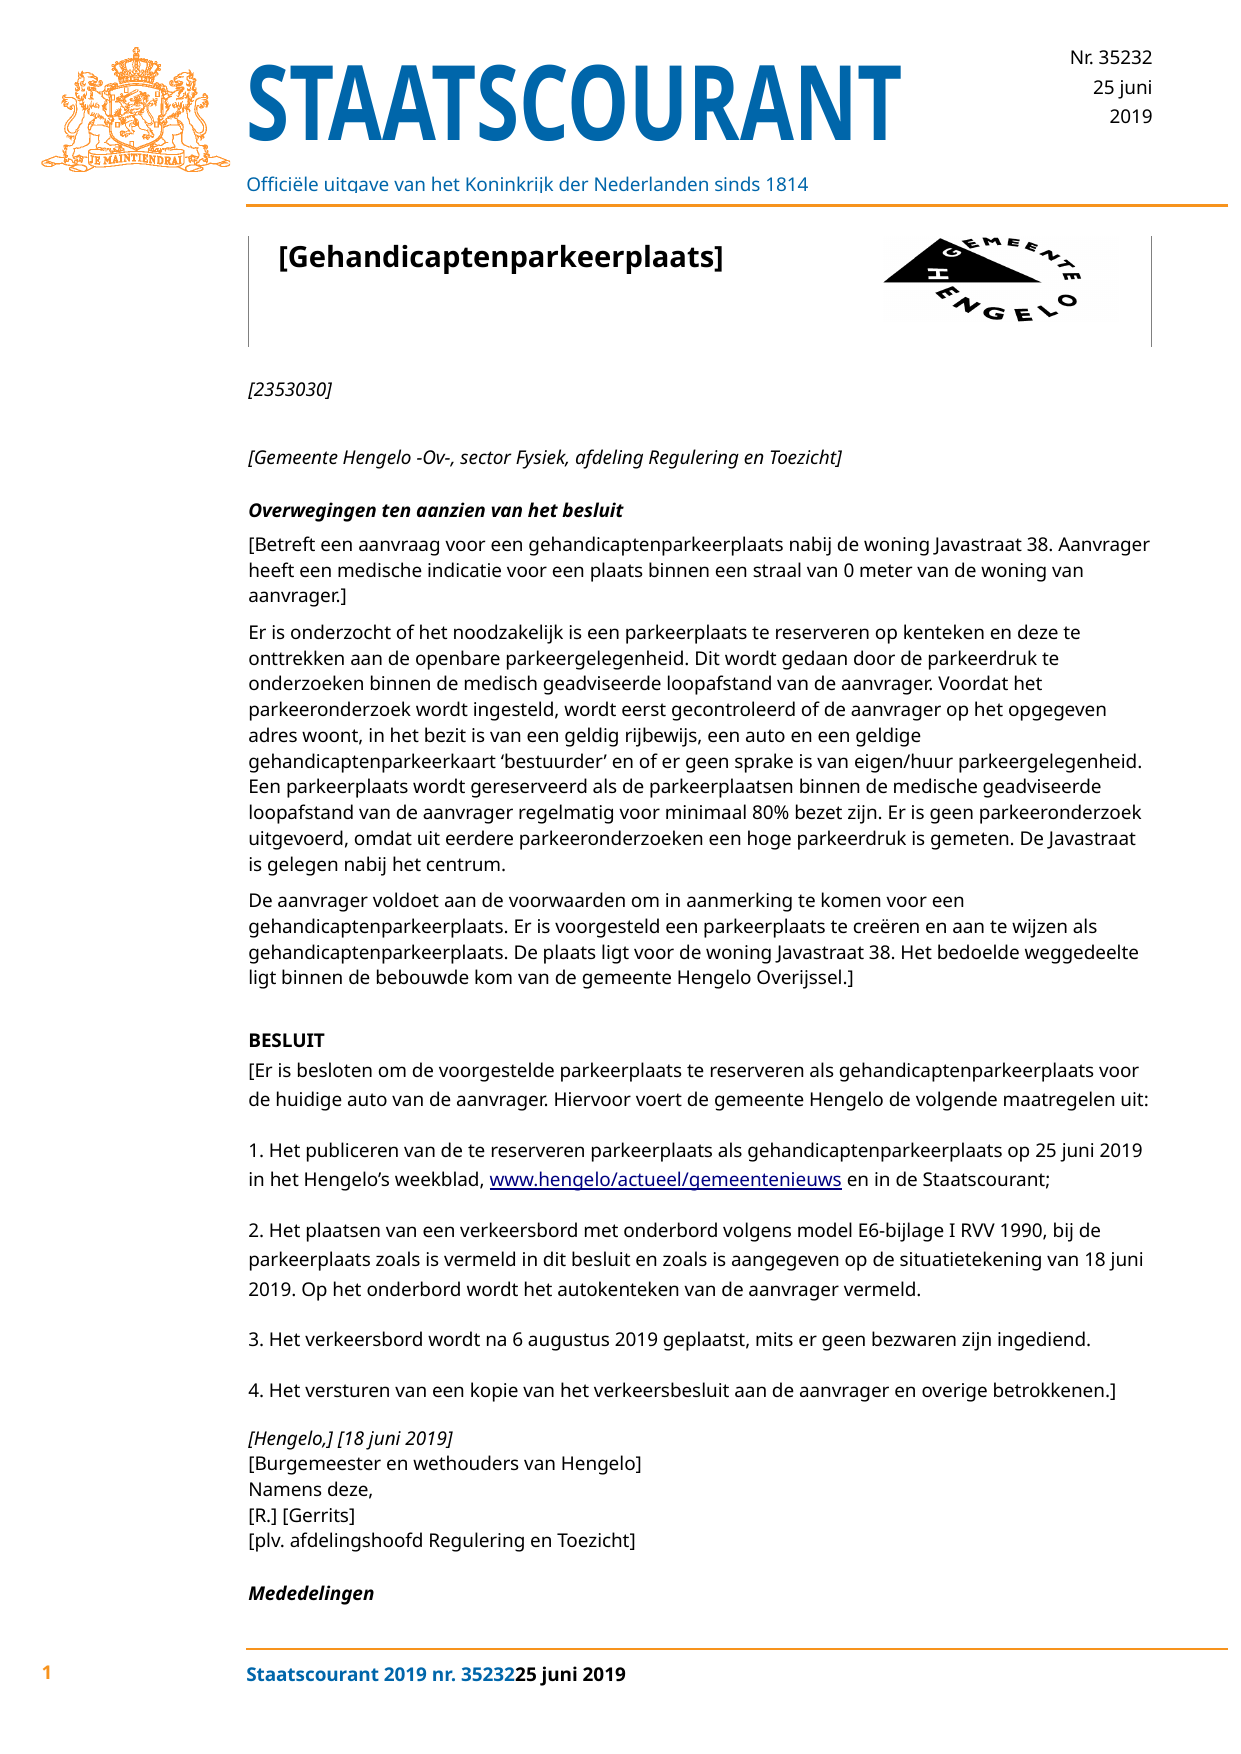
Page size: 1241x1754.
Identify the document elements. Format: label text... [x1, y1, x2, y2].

text [Er is besloten om de voorgestelde parkeerplaats te reserveren als gehandicaptenparkeerplaats voor de huidige auto van de aanvrager. Hiervoor voert de gemeente Hengelo de volgende maatregelen uit: [248, 1057, 1152, 1112]
text 4. Het versturen van een kopie van het verkeersbesluit aan de aanvrager en overige betrokkenen.] [248, 1377, 1152, 1403]
text [plv. afdelingshoofd Regulering en Toezicht] [248, 1528, 1152, 1553]
text 1. Het publiceren van de te reserveren parkeerplaats als gehandicaptenparkeerplaats op 25 juni 2019 in het Hengelo’s weekblad, www.hengelo/actueel/gemeentenieuws en in de Staatscourant; [248, 1137, 1152, 1192]
text Mededelingen [248, 1581, 1152, 1606]
text Er is onderzocht of het noodzakelijk is een parkeerplaats te reserveren op kenteken en deze te onttrekken aan de openbare parkeergelegenheid. Dit wordt gedaan door de parkeerdruk te onderzoeken binnen de medisch geadviseerde loopafstand van de aanvrager. Voordat het parkeeronderzoek wordt ingesteld, wordt eerst gecontroleerd of de aanvrager op het opgegeven adres woont, in het bezit is van een geldig rijbewijs, een auto en een geldige gehandicaptenparkeerkaart ‘bestuurder’ en of er geen sprake is van eigen/huur parkeergelegenheid. Een parkeerplaats wordt gereserveerd als de parkeerplaatsen binnen de medische geadviseerde loopafstand van de aanvrager regelmatig voor minimaal 80% bezet zijn. Er is geen parkeeronderzoek uitgevoerd, omdat uit eerdere parkeeronderzoeken een hoge parkeerdruk is gemeten. De Javastraat is gelegen nabij het centrum. [248, 619, 1152, 876]
text Namens deze, [248, 1476, 1152, 1502]
picture [41, 47, 231, 172]
text De aanvrager voldoet aan de voorwaarden om in aanmerking te komen voor een gehandicaptenparkeerplaats. Er is voorgesteld een parkeerplaats te creëren en aan te wijzen als gehandicaptenparkeerplaats. De plaats ligt voor de woning Javastraat 38. Het bedoelde weggedeelte ligt binnen de bebouwde kom van de gemeente Hengelo Overijssel.] [248, 887, 1152, 990]
table_header [Gehandicaptenparkeerplaats] [249, 236, 850, 347]
picture [882, 236, 1119, 322]
text [R.] [Gerrits] [248, 1502, 1152, 1528]
text Overwegingen ten aanzien van het besluit [248, 497, 1152, 523]
table_header [850, 236, 1151, 347]
text 2. Het plaatsen van een verkeersbord met onderbord volgens model E6-bijlage I RVV 1990, bij de parkeerplaats zoals is vermeld in dit besluit en zoals is aangegeven op de situatietekening van 18 juni 2019. Op het onderbord wordt het autokenteken van de aanvrager vermeld. [248, 1217, 1152, 1302]
text [Betreft een aanvraag voor een gehandicaptenparkeerplaats nabij de woning Javastraat 38. Aanvrager heeft een medische indicatie voor een plaats binnen een straal van 0 meter van de woning van aanvrager.] [248, 531, 1152, 608]
text [Burgemeester en wethouders van Hengelo] [248, 1450, 1152, 1476]
text BESLUIT [248, 1027, 1152, 1053]
text [2353030] [248, 376, 1152, 402]
text [Gemeente Hengelo -Ov-, sector Fysiek, afdeling Regulering en Toezicht] [248, 444, 1152, 470]
text 3. Het verkeersbord wordt na 6 augustus 2019 geplaatst, mits er geen bezwaren zijn ingediend. [248, 1326, 1152, 1352]
text [Hengelo,] [18 juni 2019] [248, 1425, 1152, 1450]
